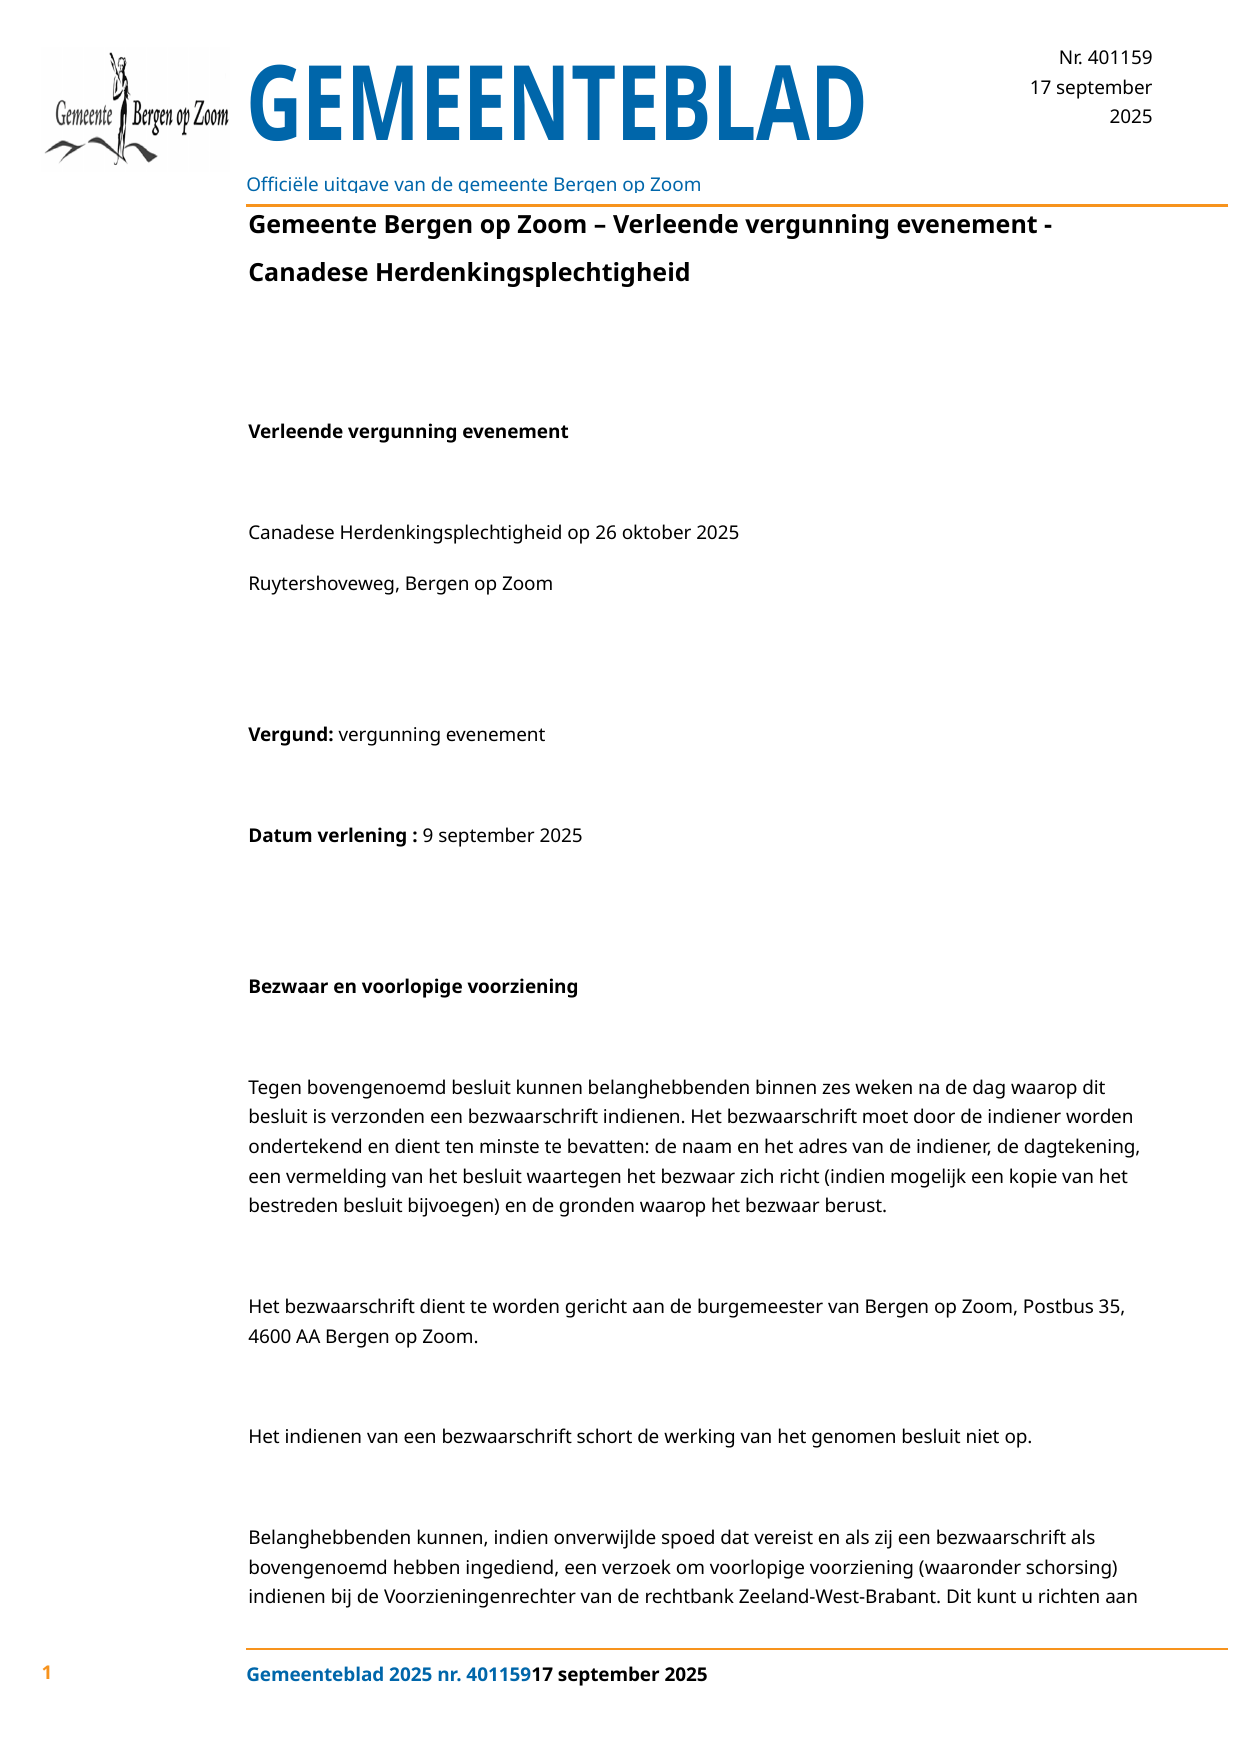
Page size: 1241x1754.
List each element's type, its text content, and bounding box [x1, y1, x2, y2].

text Datum verlening : 9 september 2025 [248, 822, 1152, 848]
text Bezwaar en voorlopige voorziening [248, 973, 1152, 999]
text Vergund: vergunning evenement [248, 721, 1152, 747]
text Het indienen van een bezwaarschrift schort de werking van het genomen besluit niet op. [248, 1424, 1152, 1449]
text Canadese Herdenkingsplechtigheid op 26 oktober 2025 [248, 519, 1152, 545]
text Ruytershoveweg, Bergen op Zoom [248, 570, 1152, 596]
picture [41, 47, 231, 172]
text Gemeente Bergen op Zoom – Verleende vergunning evenement - Canadese Herdenkingsplechtigheid [248, 207, 1152, 288]
text Tegen bovengenoemd besluit kunnen belanghebbenden binnen zes weken na de dag waarop dit besluit is verzonden een bezwaarschrift indienen. Het bezwaarschrift moet door de indiener worden ondertekend en dient ten minste te bevatten: de naam en het adres van de indiener, de dagtekening, een vermelding van het besluit waartegen het bezwaar zich richt (indien mogelijk een kopie van het bestreden besluit bijvoegen) en de gronden waarop het bezwaar berust. [248, 1074, 1152, 1218]
text Belanghebbenden kunnen, indien onverwijlde spoed dat vereist en als zij een bezwaarschrift als bovengenoemd hebben ingediend, een verzoek om voorlopige voorziening (waaronder schorsing) indienen bij de Voorzieningenrechter van de rechtbank Zeeland-West-Brabant. Dit kunt u richten aan [248, 1524, 1152, 1609]
text Het bezwaarschrift dient te worden gericht aan de burgemeester van Bergen op Zoom, Postbus 35, 4600 AA Bergen op Zoom. [248, 1293, 1152, 1349]
text Verleende vergunning evenement [248, 419, 1152, 444]
